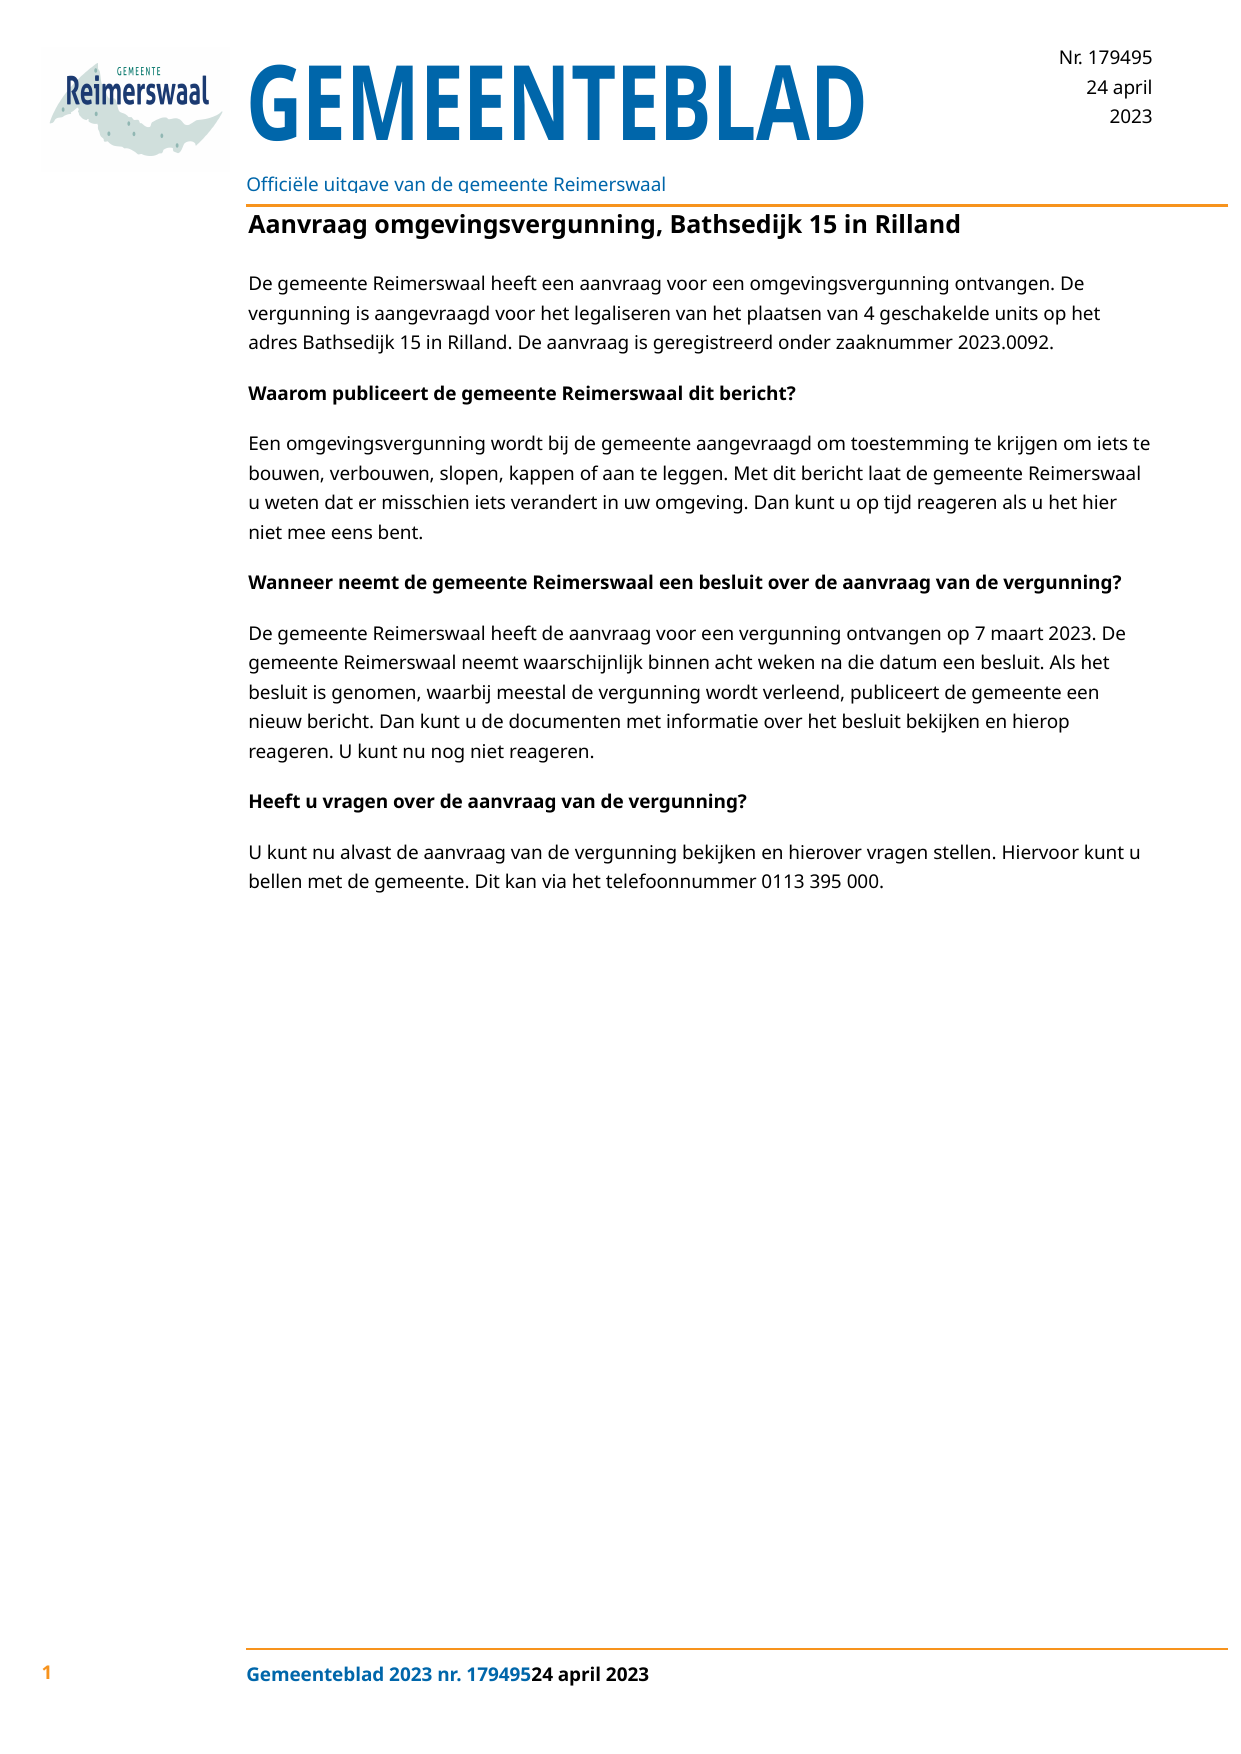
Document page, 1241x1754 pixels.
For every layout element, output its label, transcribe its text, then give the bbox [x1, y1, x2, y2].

text De gemeente Reimerswaal heeft de aanvraag voor een vergunning ontvangen op 7 maart 2023. De gemeente Reimerswaal neemt waarschijnlijk binnen acht weken na die datum een besluit. Als het besluit is genomen, waarbij meestal de vergunning wordt verleend, publiceert de gemeente een nieuw bericht. Dan kunt u de documenten met informatie over het besluit bekijken en hierop reageren. U kunt nu nog niet reageren. [248, 620, 1152, 764]
text Heeft u vragen over de aanvraag van de vergunning? [248, 789, 1152, 814]
picture [41, 47, 231, 172]
text Wanneer neemt de gemeente Reimerswaal een besluit over de aanvraag van de vergunning? [248, 569, 1152, 595]
text Een omgevingsvergunning wordt bij de gemeente aangevraagd om toestemming te krijgen om iets te bouwen, verbouwen, slopen, kappen of aan te leggen. Met dit bericht laat de gemeente Reimerswaal u weten dat er misschien iets verandert in uw omgeving. Dan kunt u op tijd reageren als u het hier niet mee eens bent. [248, 430, 1152, 545]
text U kunt nu alvast de aanvraag van de vergunning bekijken en hierover vragen stellen. Hiervoor kunt u bellen met de gemeente. Dit kan via het telefoonnummer 0113 395 000. [248, 839, 1152, 894]
text Waarom publiceert de gemeente Reimerswaal dit bericht? [248, 380, 1152, 406]
text De gemeente Reimerswaal heeft een aanvraag voor een omgevingsvergunning ontvangen. De vergunning is aangevraagd voor het legaliseren van het plaatsen van 4 geschakelde units op het adres Bathsedijk 15 in Rilland. De aanvraag is geregistreerd onder zaaknummer 2023.0092. [248, 270, 1152, 355]
text Aanvraag omgevingsvergunning, Bathsedijk 15 in Rilland [248, 207, 1152, 241]
